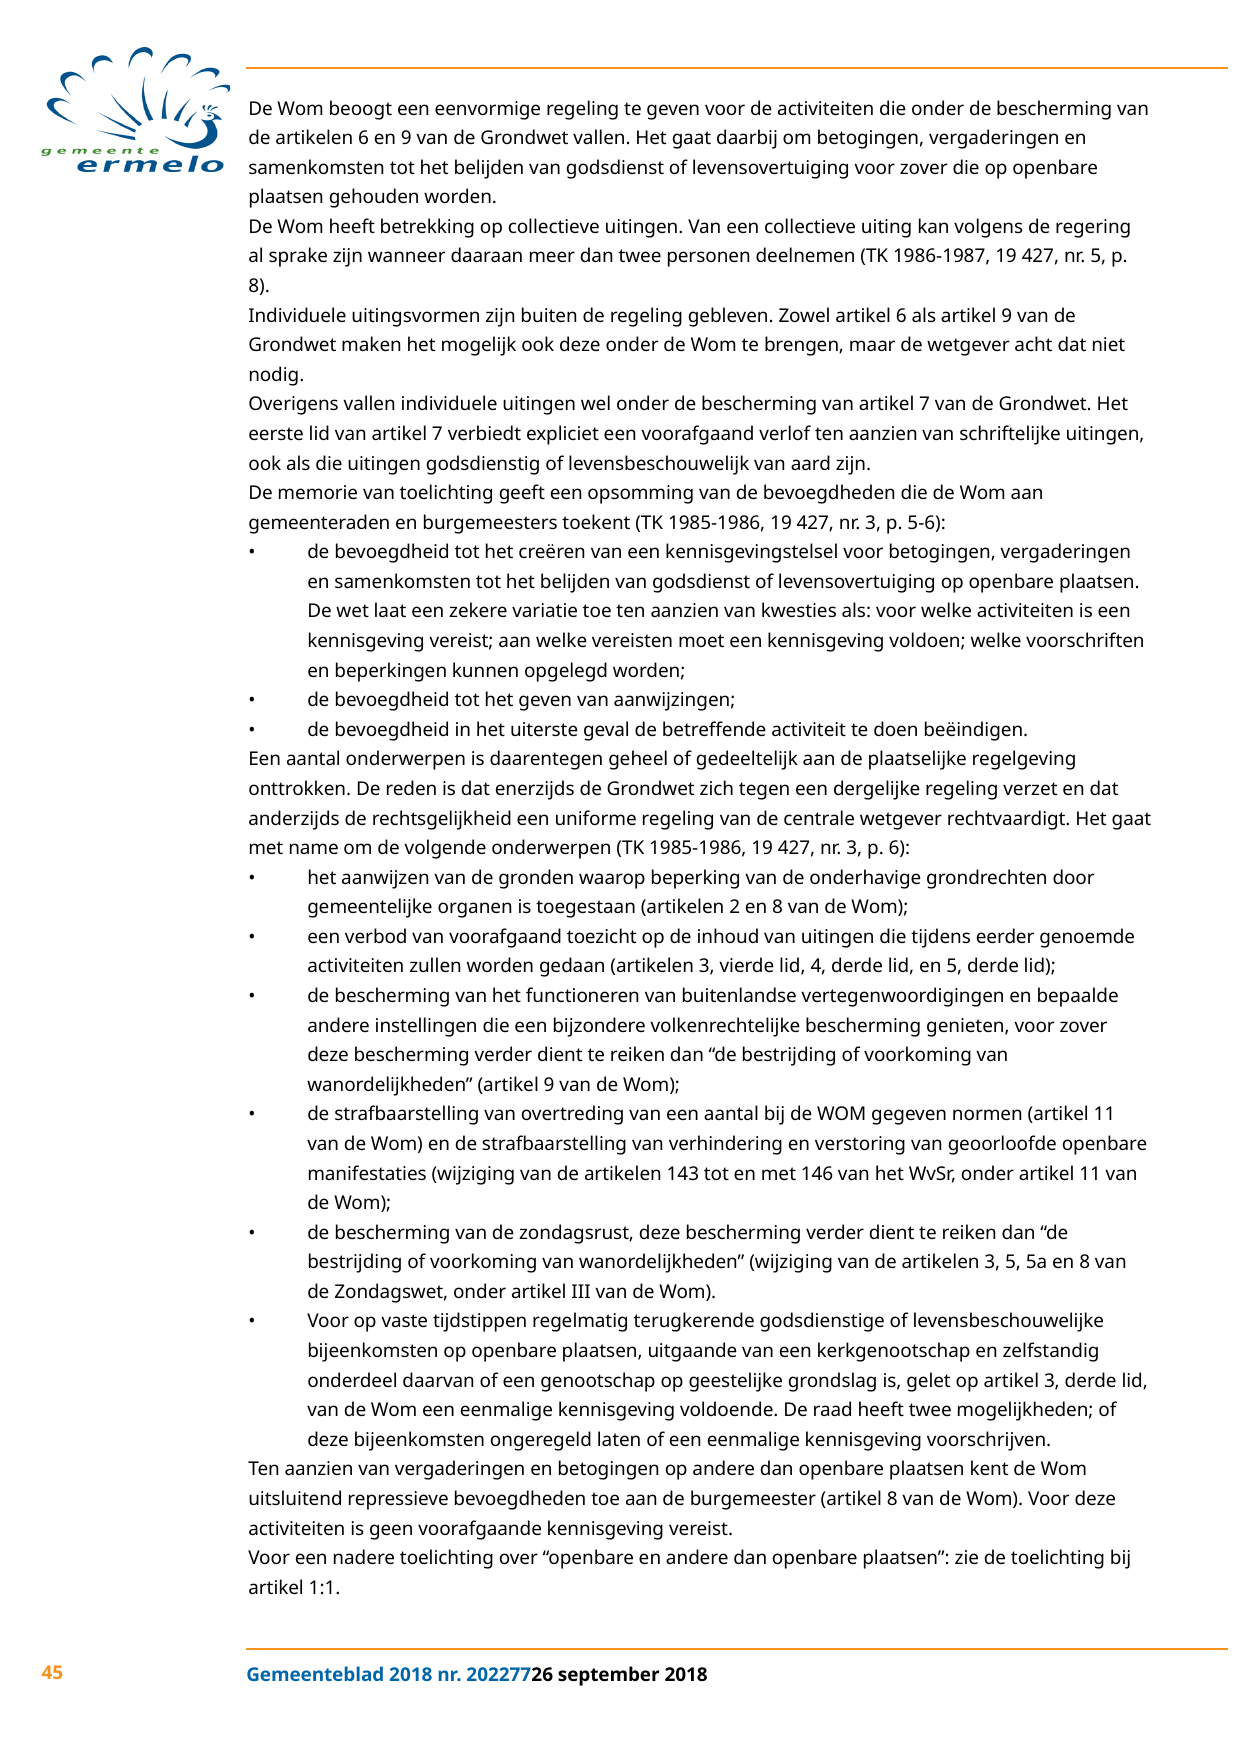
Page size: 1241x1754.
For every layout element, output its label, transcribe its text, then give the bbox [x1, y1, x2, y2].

list de strafbaarstelling van overtreding van een aantal bij de WOM gegeven normen (artikel 11 van de Wom) en de strafbaarstelling van verhindering en verstoring van geoorloofde openbare manifestaties (wijziging van de artikelen 143 tot en met 146 van het WvSr, onder artikel 11 van de Wom); [248, 1101, 1152, 1215]
list de bevoegdheid tot het geven van aanwijzingen; [248, 686, 1152, 712]
list de bescherming van het functioneren van buitenlandse vertegenwoordigingen en bepaalde andere instellingen die een bijzondere volkenrechtelijke bescherming genieten, voor zover deze bescherming verder dient te reiken dan “de bestrijding of voorkoming van wanordelijkheden” (artikel 9 van de Wom); [248, 982, 1152, 1097]
text Overigens vallen individuele uitingen wel onder de bescherming van artikel 7 van de Grondwet. Het eerste lid van artikel 7 verbiedt expliciet een voorafgaand verlof ten aanzien van schriftelijke uitingen, ook als die uitingen godsdienstig of levensbeschouwelijk van aard zijn. [248, 391, 1152, 476]
text De Wom beoogt een eenvormige regeling te geven voor de activiteiten die onder de bescherming van de artikelen 6 en 9 van de Grondwet vallen. Het gaat daarbij om betogingen, vergaderingen en samenkomsten tot het belijden van godsdienst of levensovertuiging voor zover die op openbare plaatsen gehouden worden. [248, 95, 1152, 209]
list de bevoegdheid in het uiterste geval de betreffende activiteit te doen beëindigen. [248, 716, 1152, 742]
list een verbod van voorafgaand toezicht op de inhoud van uitingen die tijdens eerder genoemde activiteiten zullen worden gedaan (artikelen 3, vierde lid, 4, derde lid, en 5, derde lid); [248, 923, 1152, 978]
text Voor een nadere toelichting over “openbare en andere dan openbare plaatsen”: zie de toelichting bij artikel 1:1. [248, 1544, 1152, 1600]
list Voor op vaste tijdstippen regelmatig terugkerende godsdienstige of levensbeschouwelijke bijeenkomsten op openbare plaatsen, uitgaande van een kerkgenootschap en zelfstandig onderdeel daarvan of een genootschap op geestelijke grondslag is, gelet op artikel 3, derde lid, van de Wom een eenmalige kennisgeving voldoende. De raad heeft twee mogelijkheden; of deze bijeenkomsten ongeregeld laten of een eenmalige kennisgeving voorschrijven. [248, 1308, 1152, 1452]
list de bescherming van de zondagsrust, deze bescherming verder dient te reiken dan “de bestrijding of voorkoming van wanordelijkheden” (wijziging van de artikelen 3, 5, 5a en 8 van de Zondagswet, onder artikel III van de Wom). [248, 1219, 1152, 1304]
picture [41, 47, 231, 172]
text Ten aanzien van vergaderingen en betogingen op andere dan openbare plaatsen kent de Wom uitsluitend repressieve bevoegdheden toe aan de burgemeester (artikel 8 van de Wom). Voor deze activiteiten is geen voorafgaande kennisgeving vereist. [248, 1456, 1152, 1541]
text Een aantal onderwerpen is daarentegen geheel of gedeeltelijk aan de plaatselijke regelgeving onttrokken. De reden is dat enerzijds de Grondwet zich tegen een dergelijke regeling verzet en dat anderzijds de rechtsgelijkheid een uniforme regeling van de centrale wetgever rechtvaardigt. Het gaat met name om de volgende onderwerpen (TK 1985-1986, 19 427, nr. 3, p. 6): [248, 746, 1152, 860]
text De memorie van toelichting geeft een opsomming van de bevoegdheden die de Wom aan gemeenteraden en burgemeesters toekent (TK 1985-1986, 19 427, nr. 3, p. 5-6): [248, 479, 1152, 535]
text Individuele uitingsvormen zijn buiten de regeling gebleven. Zowel artikel 6 als artikel 9 van de Grondwet maken het mogelijk ook deze onder de Wom te brengen, maar de wetgever acht dat niet nodig. [248, 302, 1152, 387]
list de bevoegdheid tot het creëren van een kennisgevingstelsel voor betogingen, vergaderingen en samenkomsten tot het belijden van godsdienst of levensovertuiging op openbare plaatsen. De wet laat een zekere variatie toe ten aanzien van kwesties als: voor welke activiteiten is een kennisgeving vereist; aan welke vereisten moet een kennisgeving voldoen; welke voorschriften en beperkingen kunnen opgelegd worden; [248, 538, 1152, 683]
list het aanwijzen van de gronden waarop beperking van de onderhavige grondrechten door gemeentelijke organen is toegestaan (artikelen 2 en 8 van de Wom); [248, 864, 1152, 919]
text De Wom heeft betrekking op collectieve uitingen. Van een collectieve uiting kan volgens de regering al sprake zijn wanneer daaraan meer dan twee personen deelnemen (TK 1986-1987, 19 427, nr. 5, p. 8). [248, 213, 1152, 298]
